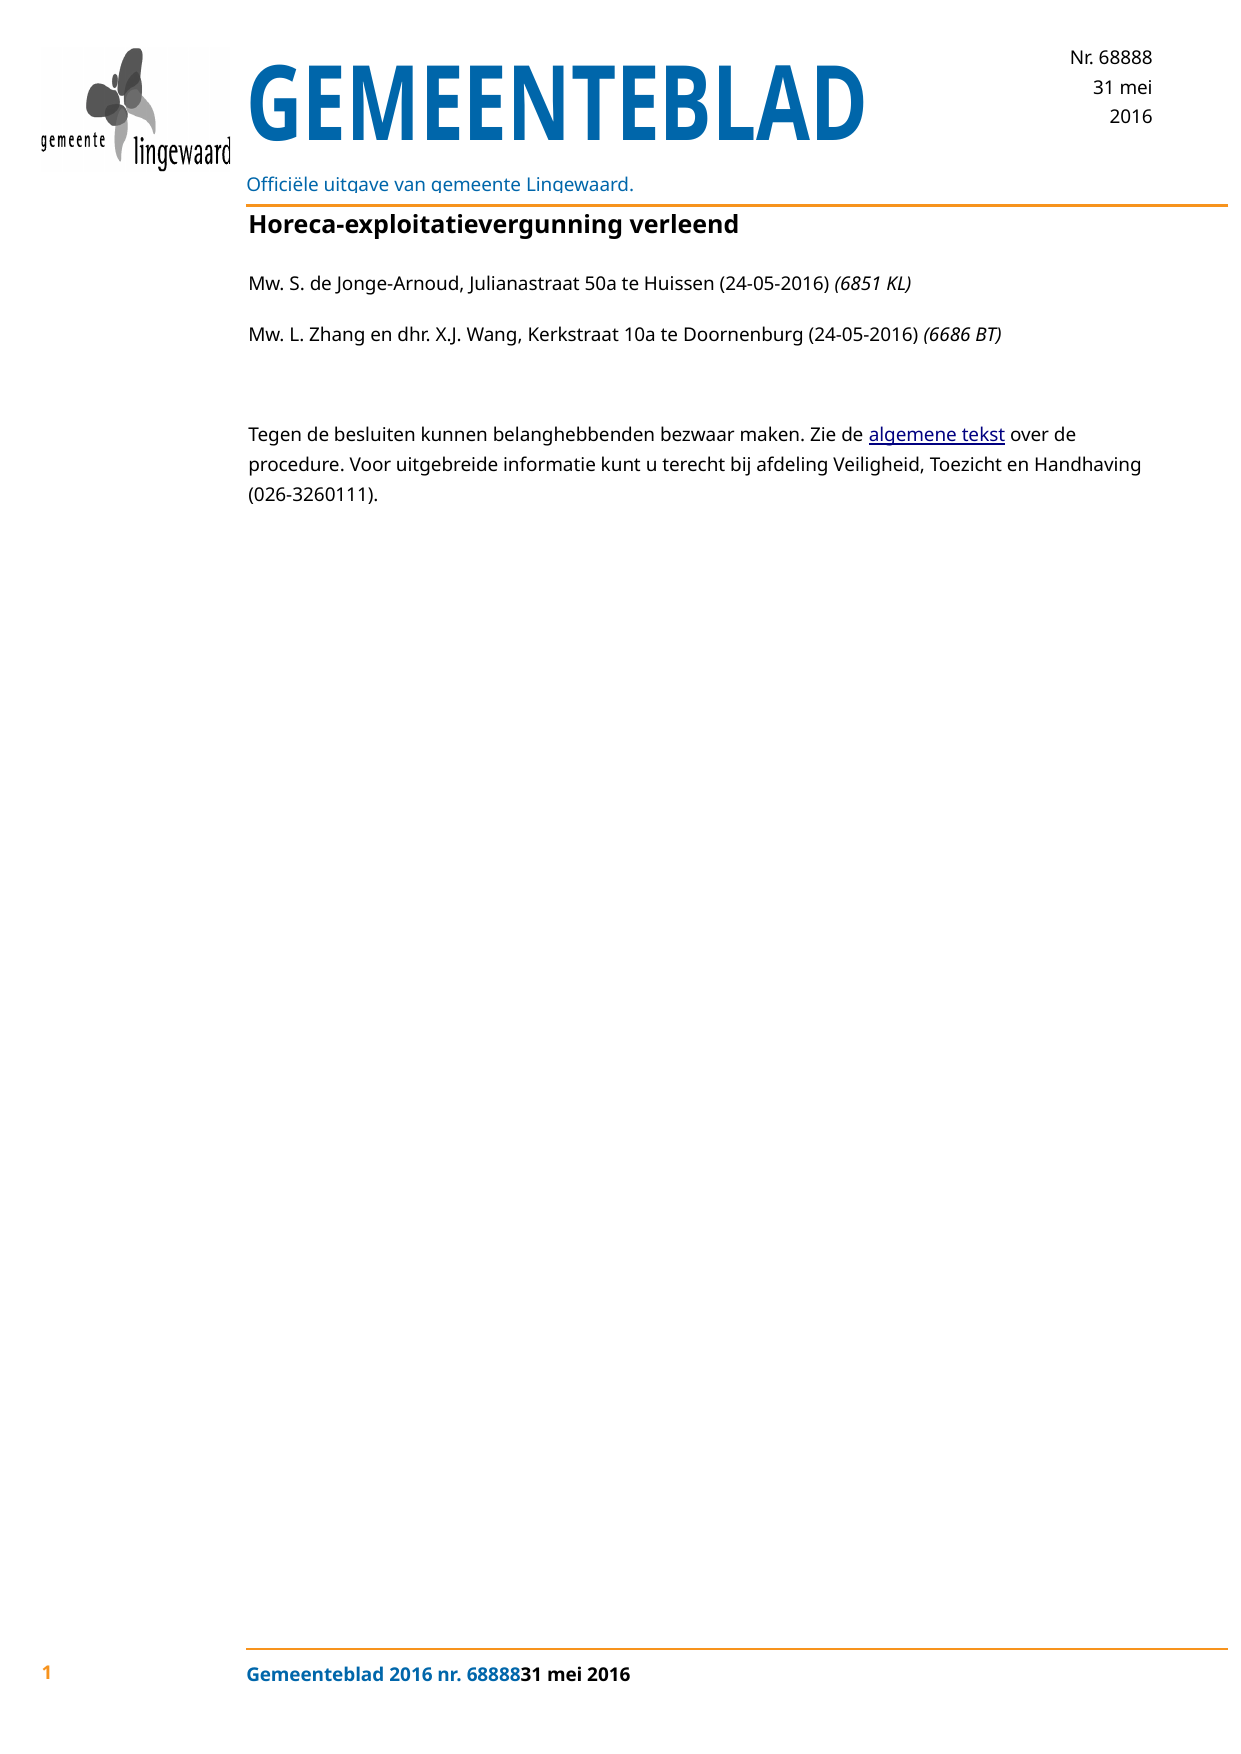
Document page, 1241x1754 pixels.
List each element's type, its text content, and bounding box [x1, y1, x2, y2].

text Tegen de besluiten kunnen belanghebbenden bezwaar maken. Zie de algemene tekst over de procedure. Voor uitgebreide informatie kunt u terecht bij afdeling Veiligheid, Toezicht en Handhaving (026-3260111). [248, 422, 1152, 506]
text Horeca-exploitatievergunning verleend [248, 207, 1152, 241]
text Mw. S. de Jonge-Arnoud, Julianastraat 50a te Huissen (24-05-2016) (6851 KL) [248, 270, 1152, 296]
text Mw. L. Zhang en dhr. X.J. Wang, Kerkstraat 10a te Doornenburg (24-05-2016) (6686 BT) [248, 321, 1152, 346]
picture [41, 47, 231, 172]
